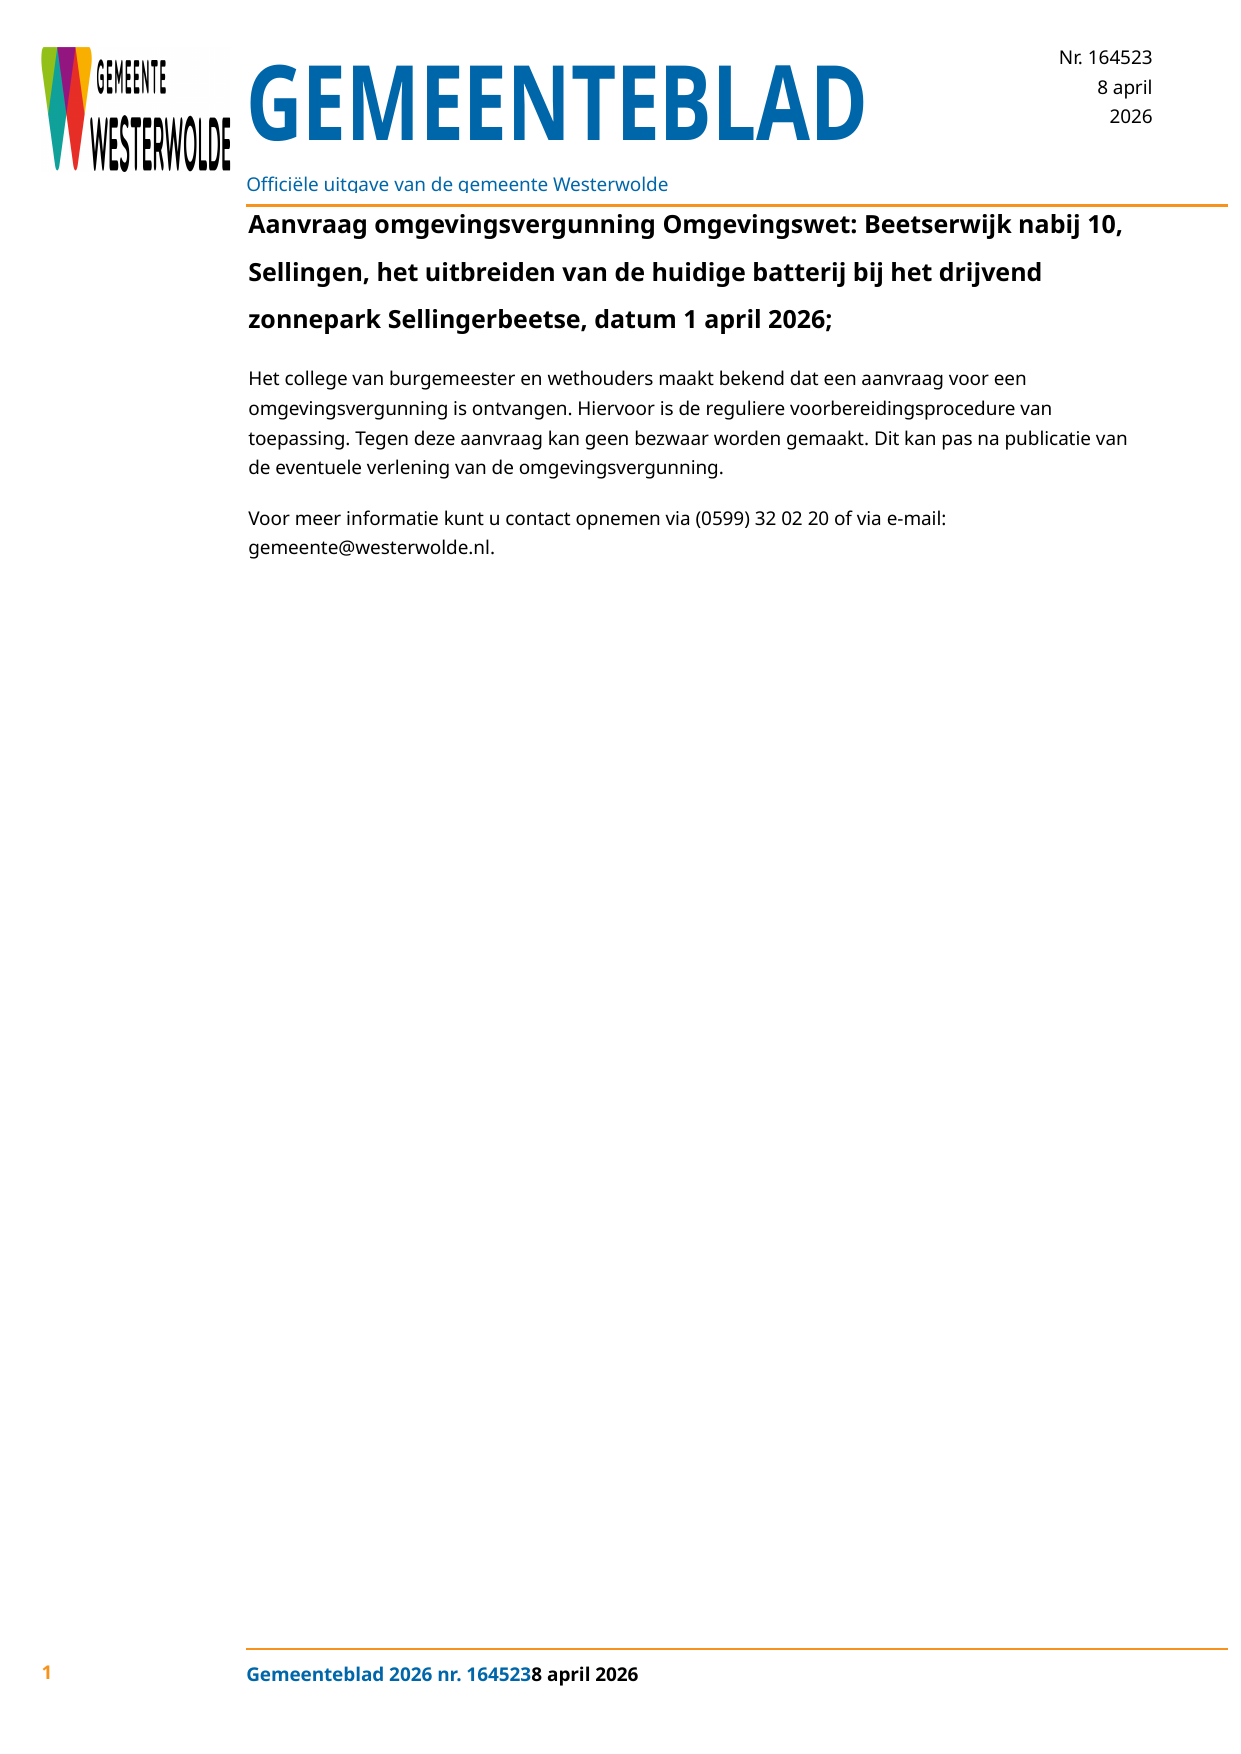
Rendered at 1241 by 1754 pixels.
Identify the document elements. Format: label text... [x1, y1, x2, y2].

text Aanvraag omgevingsvergunning Omgevingswet: Beetserwijk nabij 10, Sellingen, het uitbreiden van de huidige batterij bij het drijvend zonnepark Sellingerbeetse, datum 1 april 2026; [248, 207, 1152, 336]
picture [41, 47, 231, 172]
text Voor meer informatie kunt u contact opnemen via (0599) 32 02 20 of via e-mail: gemeente@westerwolde.nl. [248, 505, 1152, 560]
text Het college van burgemeester en wethouders maakt bekend dat een aanvraag voor een omgevingsvergunning is ontvangen. Hiervoor is de reguliere voorbereidingsprocedure van toepassing. Tegen deze aanvraag kan geen bezwaar worden gemaakt. Dit kan pas na publicatie van de eventuele verlening van de omgevingsvergunning. [248, 366, 1152, 480]
